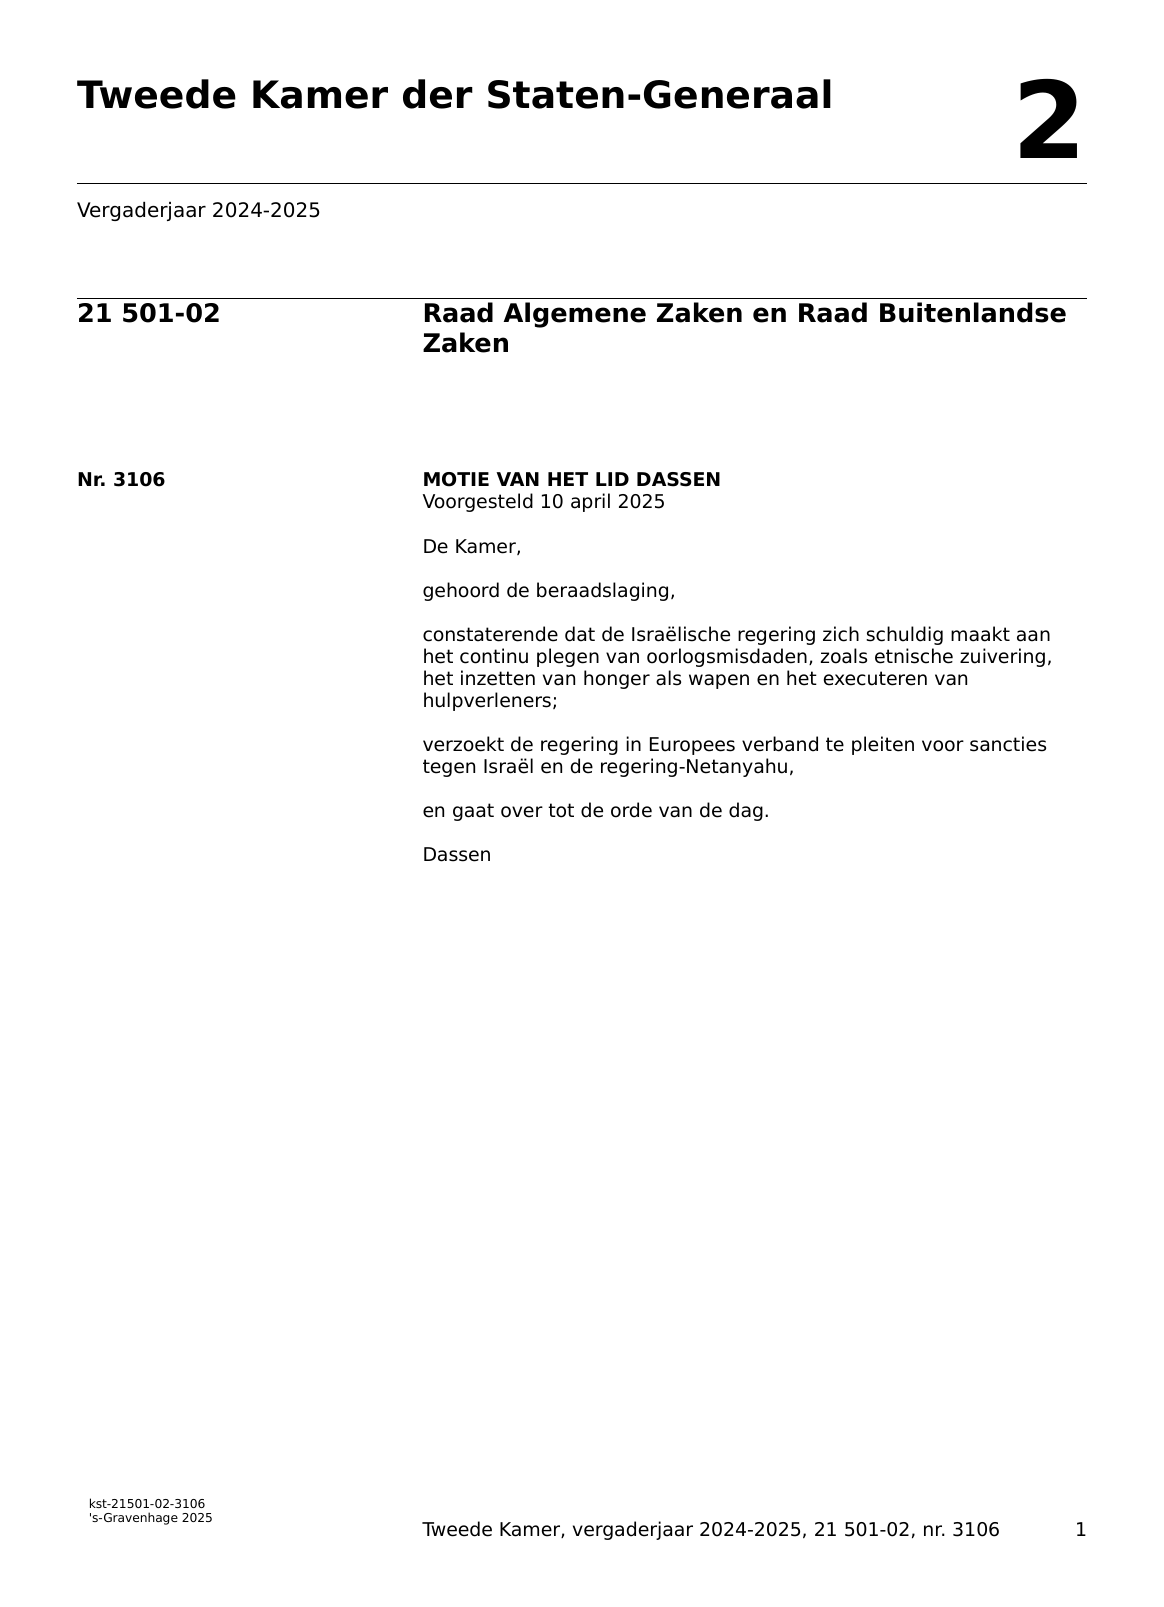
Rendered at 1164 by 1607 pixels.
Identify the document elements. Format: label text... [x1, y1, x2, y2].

subtitle Nr. 3106 MOTIE VAN HET LID DASSEN [77, 469, 1087, 491]
text De Kamer, [422, 536, 1087, 557]
subtitle 21 501-02 Raad Algemene Zaken en Raad Buitenlandse Zaken [77, 299, 1087, 358]
text Dassen [422, 844, 1087, 866]
text constaterende dat de Israëlische regering zich schuldig maakt aan het continu plegen van oorlogsmisdaden, zoals etnische zuivering, het inzetten van honger als wapen en het executeren van hulpverleners; [422, 624, 1087, 712]
text Voorgesteld 10 april 2025 [422, 491, 1087, 513]
text gehoord de beraadslaging, [422, 580, 1087, 602]
table_cell Vergaderjaar 2024-2025 [77, 184, 1087, 298]
table_header Tweede Kamer der Staten-Generaal [77, 59, 886, 183]
text en gaat over tot de orde van de dag. [422, 800, 1087, 822]
text 's-Gravenhage 2025 [88, 1511, 323, 1525]
text kst-21501-02-3106 [88, 1497, 323, 1511]
text verzoekt de regering in Europees verband te pleiten voor sancties tegen Israël en de regering-Netanyahu, [422, 734, 1087, 778]
table_header 2 [886, 59, 1087, 183]
